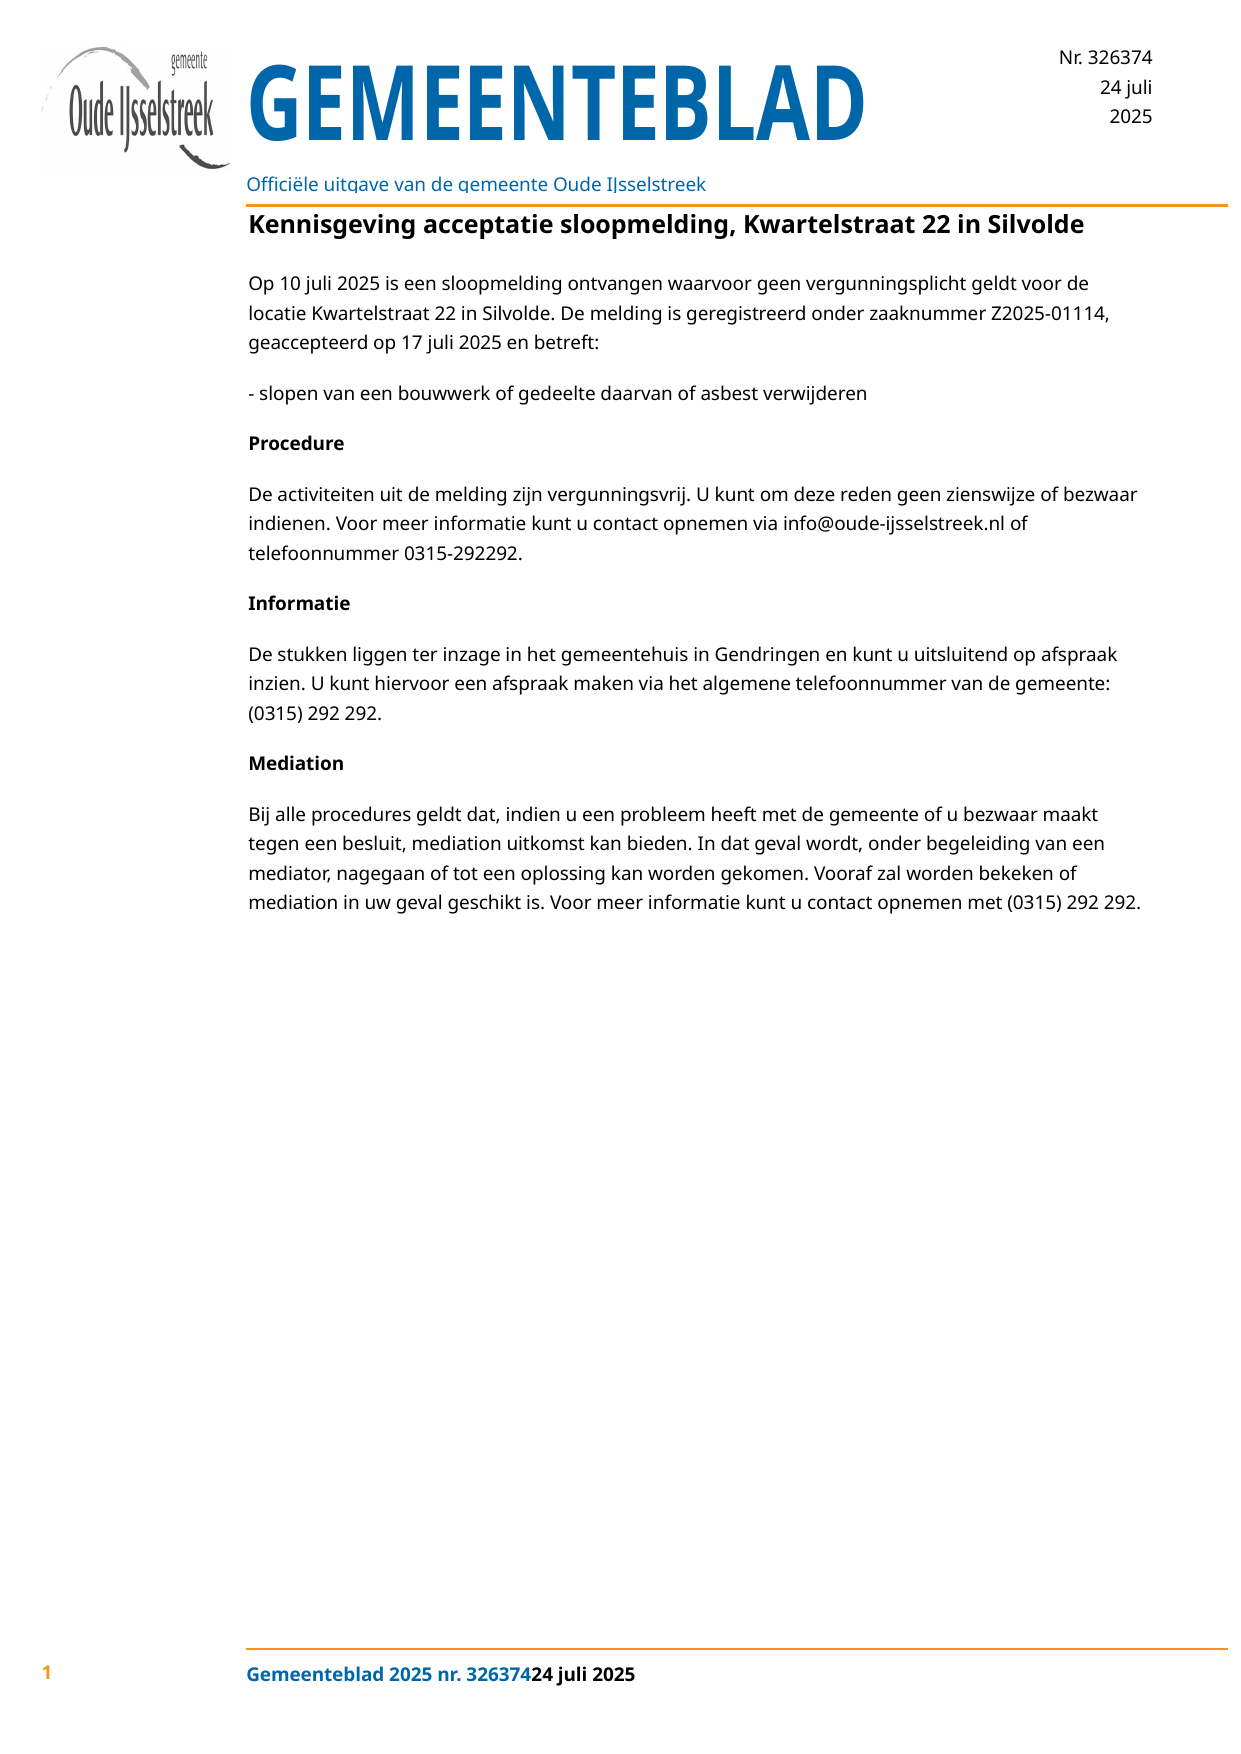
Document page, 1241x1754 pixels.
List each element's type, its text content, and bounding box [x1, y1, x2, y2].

text Bij alle procedures geldt dat, indien u een probleem heeft met de gemeente of u bezwaar maakt tegen een besluit, mediation uitkomst kan bieden. In dat geval wordt, onder begeleiding van een mediator, nagegaan of tot een oplossing kan worden gekomen. Vooraf zal worden bekeken of mediation in uw geval geschikt is. Voor meer informatie kunt u contact opnemen met (0315) 292 292. [248, 801, 1152, 915]
text Procedure [248, 430, 1152, 456]
picture [41, 47, 231, 172]
text Kennisgeving acceptatie sloopmelding, Kwartelstraat 22 in Silvolde [248, 207, 1152, 241]
text - slopen van een bouwwerk of gedeelte daarvan of asbest verwijderen [248, 380, 1152, 406]
text De activiteiten uit de melding zijn vergunningsvrij. U kunt om deze reden geen zienswijze of bezwaar indienen. Voor meer informatie kunt u contact opnemen via info@oude-ijsselstreek.nl of telefoonnummer 0315-292292. [248, 481, 1152, 566]
text Informatie [248, 590, 1152, 616]
text De stukken liggen ter inzage in het gemeentehuis in Gendringen en kunt u uitsluitend op afspraak inzien. U kunt hiervoor een afspraak maken via het algemene telefoonnummer van de gemeente: (0315) 292 292. [248, 641, 1152, 726]
text Mediation [248, 750, 1152, 776]
text Op 10 juli 2025 is een sloopmelding ontvangen waarvoor geen vergunningsplicht geldt voor de locatie Kwartelstraat 22 in Silvolde. De melding is geregistreerd onder zaaknummer Z2025-01114, geaccepteerd op 17 juli 2025 en betreft: [248, 270, 1152, 355]
